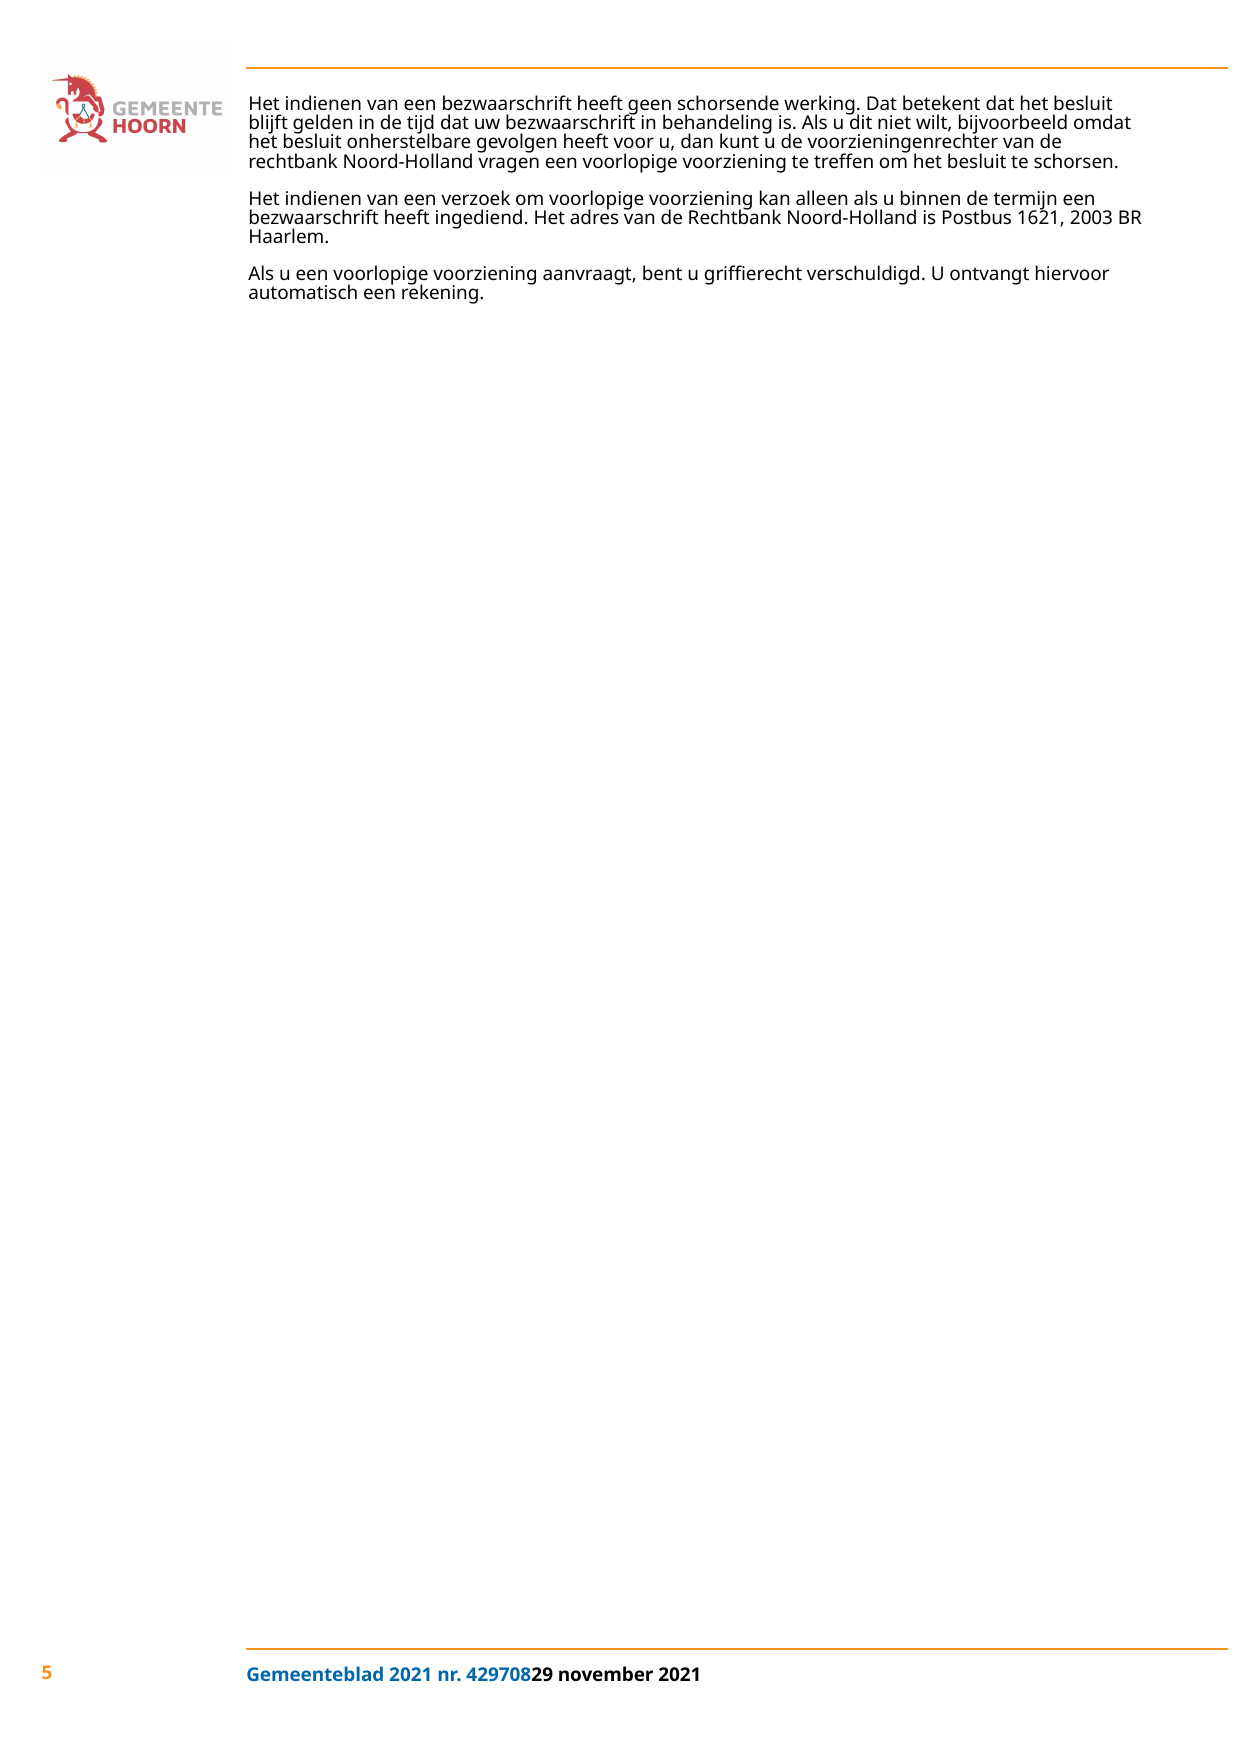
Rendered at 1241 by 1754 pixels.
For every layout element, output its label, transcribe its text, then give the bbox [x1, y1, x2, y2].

picture [41, 47, 231, 172]
text Het indienen van een verzoek om voorlopige voorziening kan alleen als u binnen de termijn een bezwaarschrift heeft ingediend. Het adres van de Rechtbank Noord-Holland is Postbus 1621, 2003 BR Haarlem. [248, 189, 1152, 247]
text Als u een voorlopige voorziening aanvraagt, bent u griffierecht verschuldigd. U ontvangt hiervoor automatisch een rekening. [248, 265, 1152, 304]
text Het indienen van een bezwaarschrift heeft geen schorsende werking. Dat betekent dat het besluit blijft gelden in de tijd dat uw bezwaarschrift in behandeling is. Als u dit niet wilt, bijvoorbeeld omdat het besluit onherstelbare gevolgen heeft voor u, dan kunt u de voorzieningenrechter van de rechtbank Noord-Holland vragen een voorlopige voorziening te treffen om het besluit te schorsen. [248, 95, 1152, 172]
